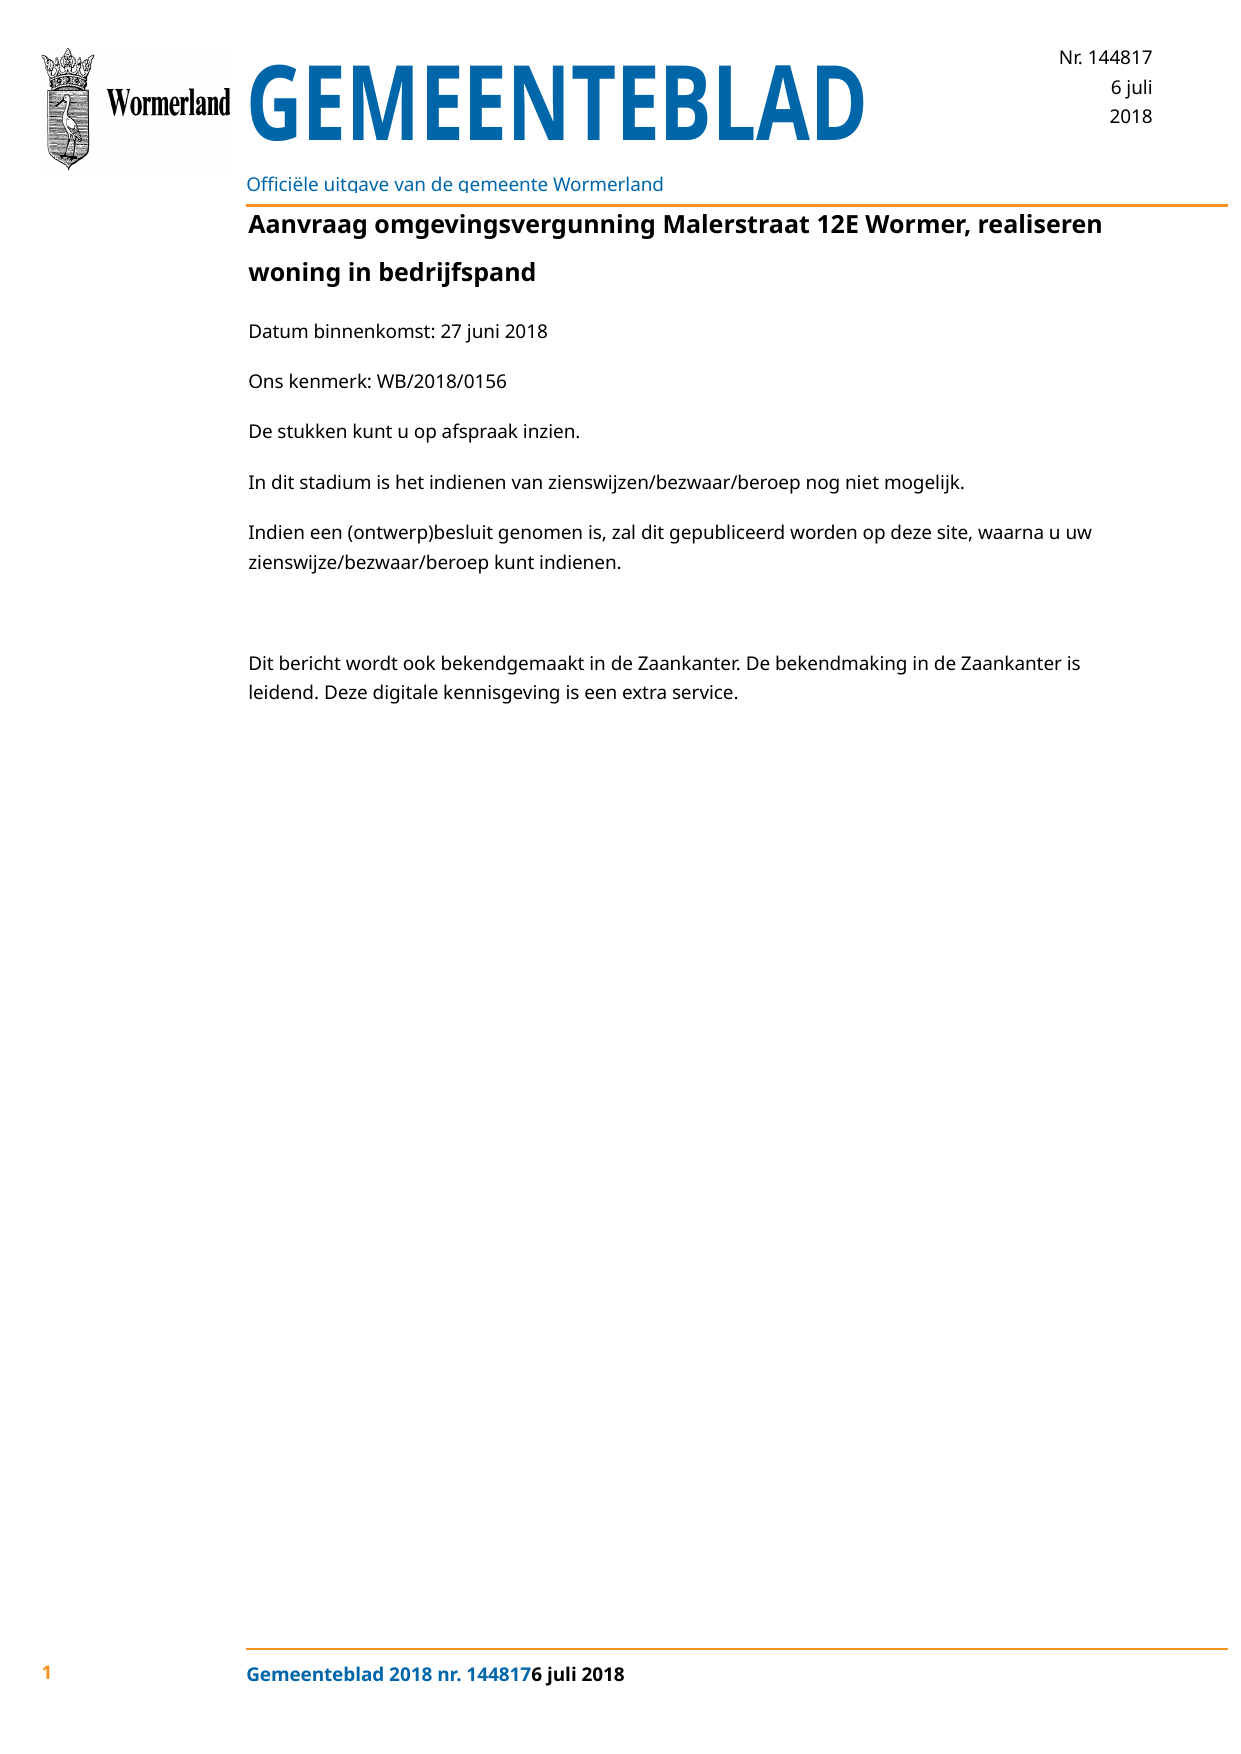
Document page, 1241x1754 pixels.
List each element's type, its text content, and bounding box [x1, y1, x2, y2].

picture [41, 47, 231, 172]
text Indien een (ontwerp)besluit genomen is, zal dit gepubliceerd worden op deze site, waarna u uw zienswijze/bezwaar/beroep kunt indienen. [248, 519, 1152, 575]
text Dit bericht wordt ook bekendgemaakt in de Zaankanter. De bekendmaking in de Zaankanter is leidend. Deze digitale kennisgeving is een extra service. [248, 650, 1152, 705]
text De stukken kunt u op afspraak inzien. [248, 419, 1152, 444]
text Datum binnenkomst: 27 juni 2018 [248, 318, 1152, 344]
text Aanvraag omgevingsvergunning Malerstraat 12E Wormer, realiseren woning in bedrijfspand [248, 207, 1152, 288]
text Ons kenmerk: WB/2018/0156 [248, 368, 1152, 394]
text In dit stadium is het indienen van zienswijzen/bezwaar/beroep nog niet mogelijk. [248, 469, 1152, 495]
